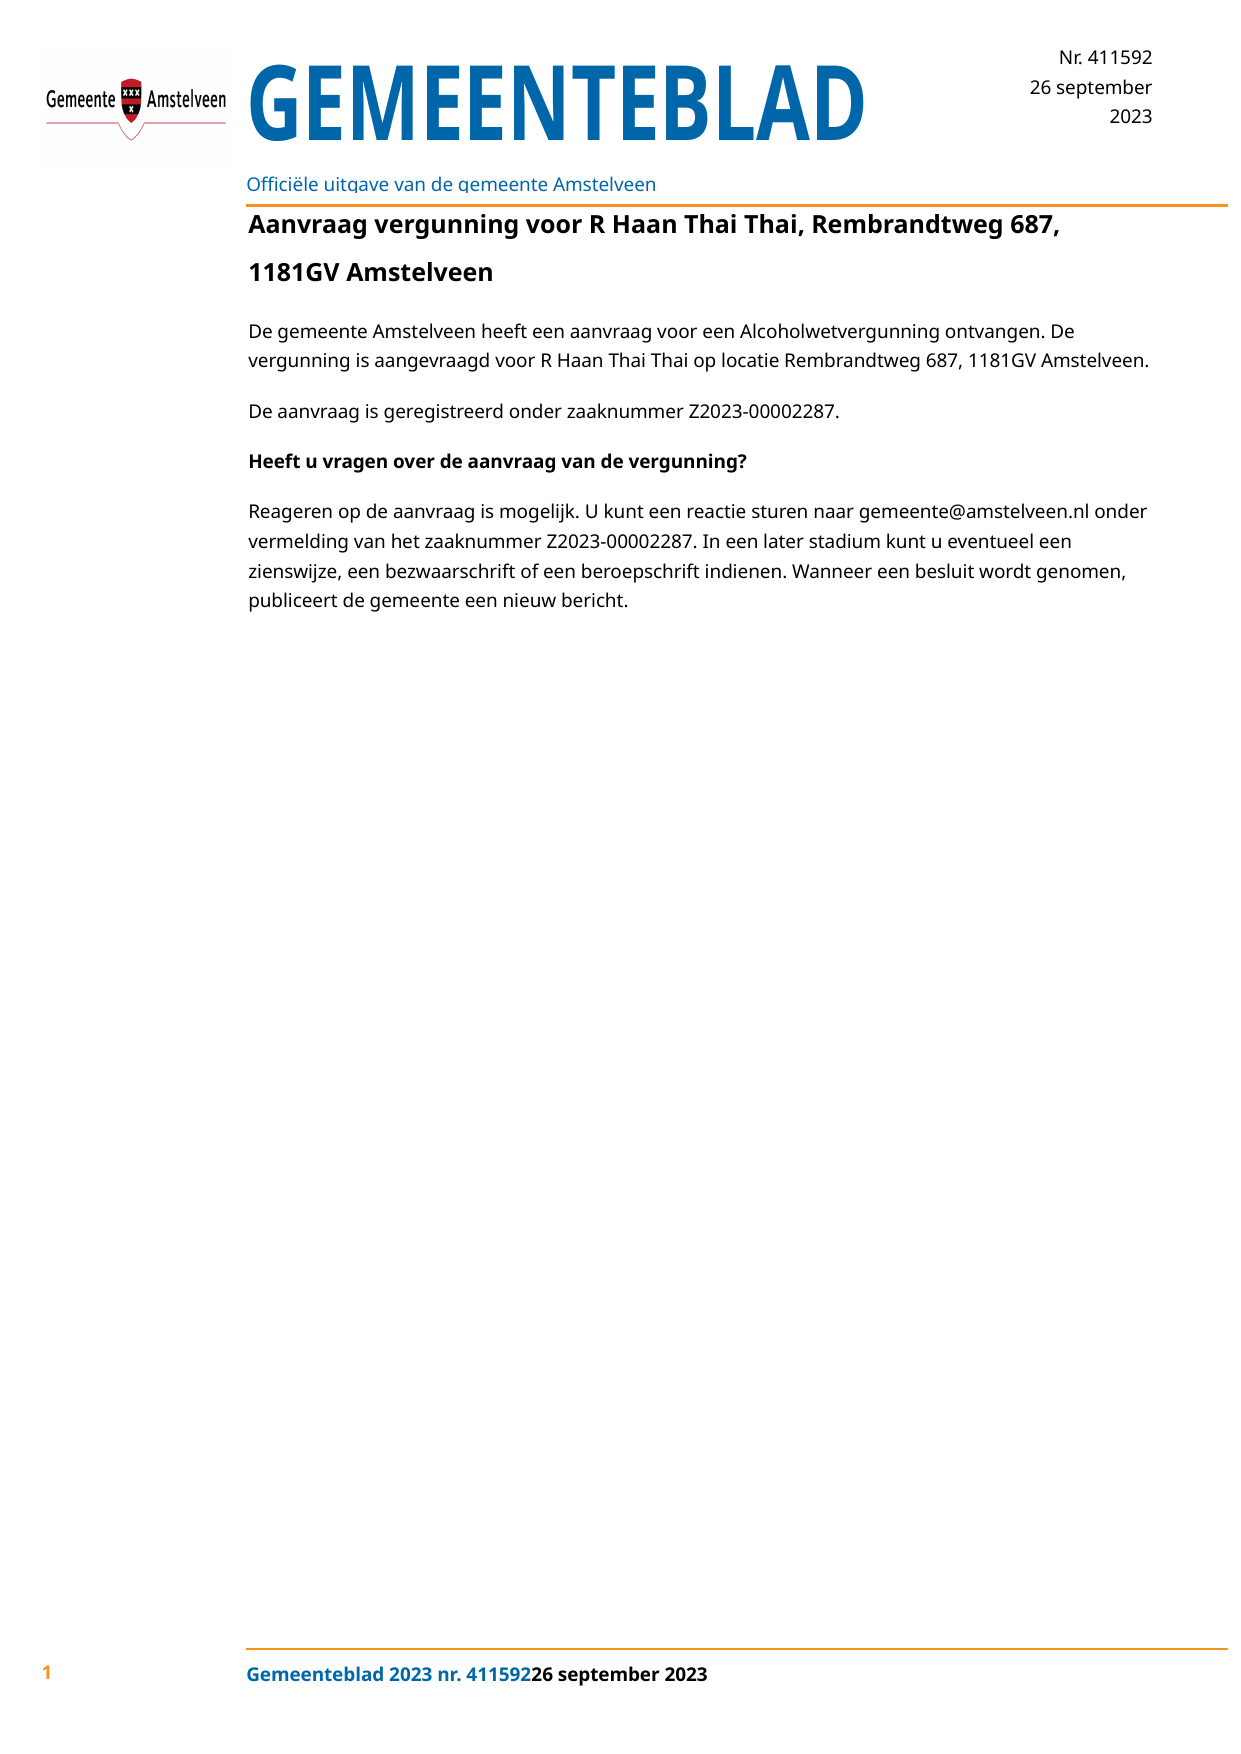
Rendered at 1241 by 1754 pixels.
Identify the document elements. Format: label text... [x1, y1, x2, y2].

text Reageren op de aanvraag is mogelijk. U kunt een reactie sturen naar gemeente@amstelveen.nl onder vermelding van het zaaknummer Z2023-00002287. In een later stadium kunt u eventueel een zienswijze, een bezwaarschrift of een beroepschrift indienen. Wanneer een besluit wordt genomen, publiceert de gemeente een nieuw bericht. [248, 499, 1152, 613]
text De aanvraag is geregistreerd onder zaaknummer Z2023-00002287. [248, 398, 1152, 424]
text Aanvraag vergunning voor R Haan Thai Thai, Rembrandtweg 687, 1181GV Amstelveen [248, 207, 1152, 288]
text De gemeente Amstelveen heeft een aanvraag voor een Alcoholwetvergunning ontvangen. De vergunning is aangevraagd voor R Haan Thai Thai op locatie Rembrandtweg 687, 1181GV Amstelveen. [248, 318, 1152, 373]
text Heeft u vragen over de aanvraag van de vergunning? [248, 448, 1152, 474]
picture [41, 47, 231, 172]
